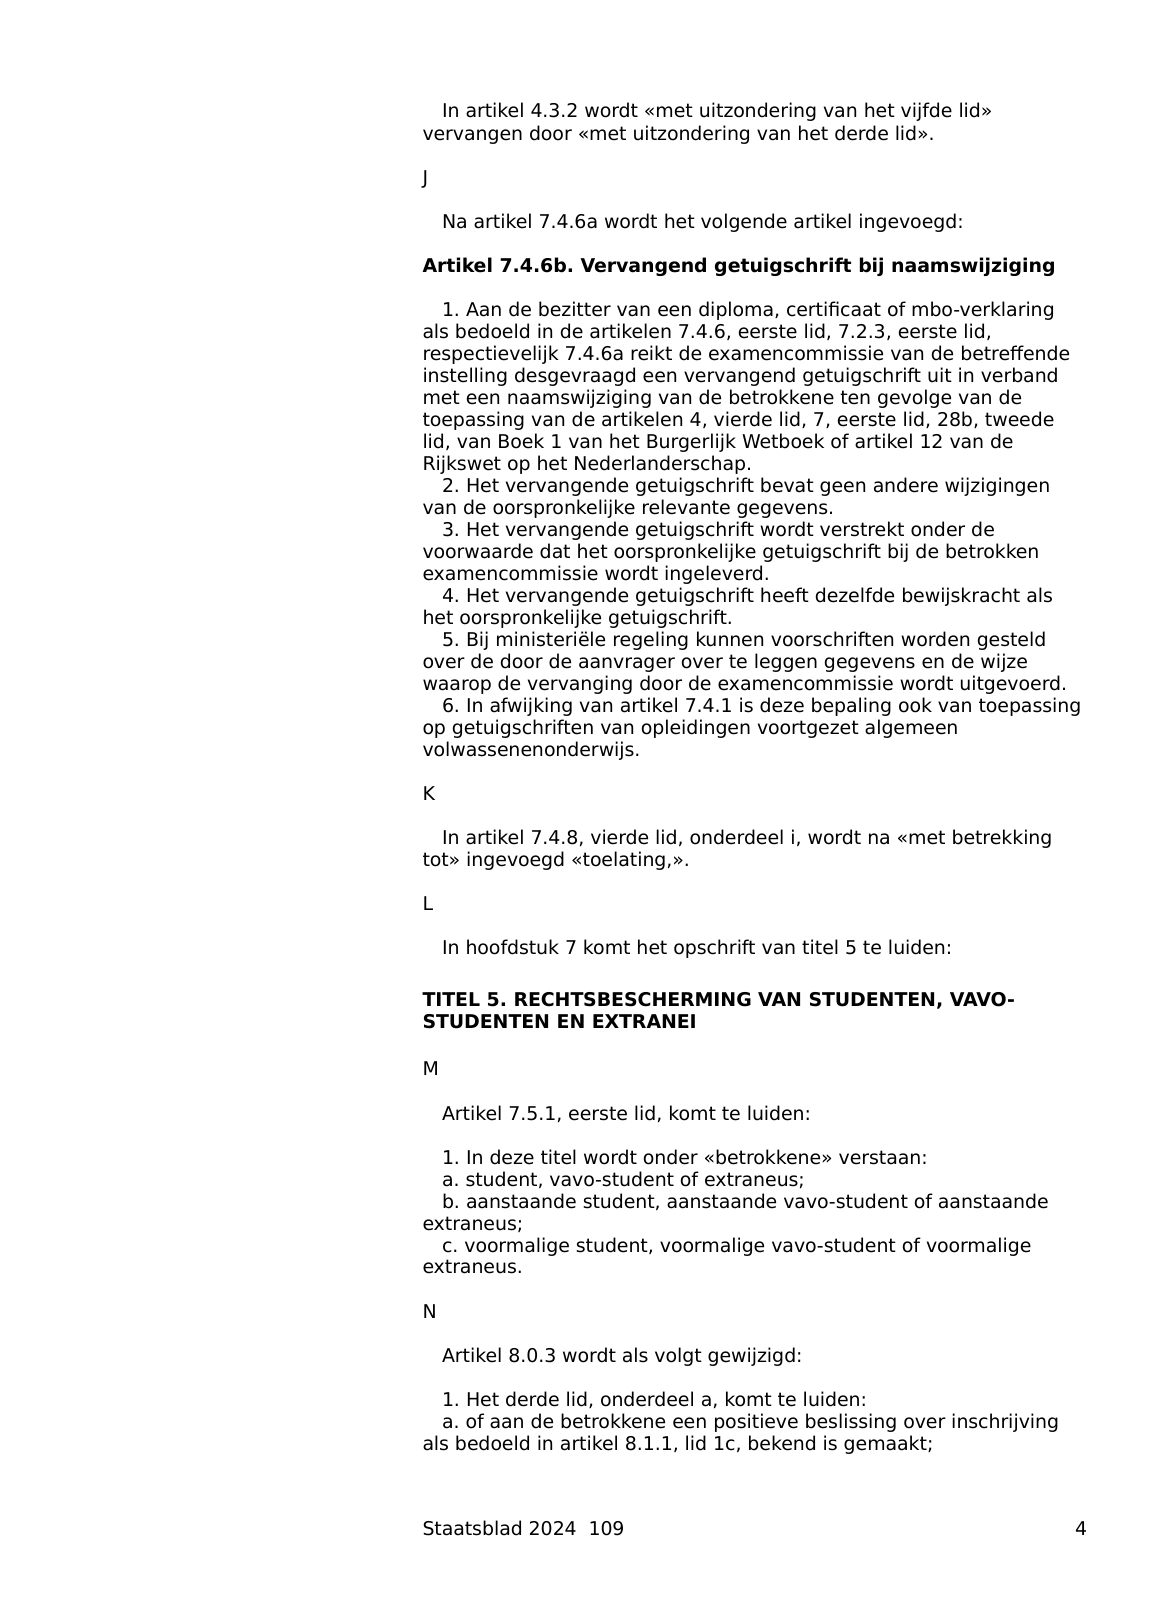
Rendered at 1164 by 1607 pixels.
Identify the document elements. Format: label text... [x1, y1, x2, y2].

text c. voormalige student, voormalige vavo-student of voormalige extraneus. [422, 1234, 1087, 1278]
text K [422, 783, 1087, 805]
text 2. Het vervangende getuigschrift bevat geen andere wijzigingen van de oorspronkelijke relevante gegevens. [422, 475, 1087, 519]
subtitle TITEL 5. RECHTSBESCHERMING VAN STUDENTEN, VAVO-STUDENTEN EN EXTRANEI [422, 989, 1087, 1033]
text Artikel 7.5.1, eerste lid, komt te luiden: [422, 1102, 1087, 1124]
text 3. Het vervangende getuigschrift wordt verstrekt onder de voorwaarde dat het oorspronkelijke getuigschrift bij de betrokken examencommissie wordt ingeleverd. [422, 519, 1087, 585]
text Na artikel 7.4.6a wordt het volgende artikel ingevoegd: [422, 211, 1087, 233]
text 1. In deze titel wordt onder «betrokkene» verstaan: [422, 1147, 1087, 1168]
text 5. Bij ministeriële regeling kunnen voorschriften worden gesteld over de door de aanvrager over te leggen gegevens en de wijze waarop de vervanging door de examencommissie wordt uitgevoerd. [422, 629, 1087, 695]
text M [422, 1058, 1087, 1080]
text In hoofdstuk 7 komt het opschrift van titel 5 te luiden: [422, 937, 1087, 959]
text Artikel 8.0.3 wordt als volgt gewijzigd: [422, 1345, 1087, 1367]
text 1. Het derde lid, onderdeel a, komt te luiden: [422, 1389, 1087, 1411]
text J [422, 167, 1087, 188]
text N [422, 1301, 1087, 1323]
text 6. In afwijking van artikel 7.4.1 is deze bepaling ook van toepassing op getuigschriften van opleidingen voortgezet algemeen volwassenenonderwijs. [422, 695, 1087, 761]
text a. student, vavo-student of extraneus; [422, 1168, 1087, 1191]
text In artikel 7.4.8, vierde lid, onderdeel i, wordt na «met betrekking tot» ingevoegd «toelating,». [422, 827, 1087, 871]
text L [422, 893, 1087, 915]
text 4. Het vervangende getuigschrift heeft dezelfde bewijskracht als het oorspronkelijke getuigschrift. [422, 585, 1087, 629]
text a. of aan de betrokkene een positieve beslissing over inschrijving als bedoeld in artikel 8.1.1, lid 1c, bekend is gemaakt; [422, 1411, 1087, 1455]
text 1. Aan de bezitter van een diploma, certificaat of mbo-verklaring als bedoeld in de artikelen 7.4.6, eerste lid, 7.2.3, eerste lid, respectievelijk 7.4.6a reikt de examencommissie van de betreffende instelling desgevraagd een vervangend getuigschrift uit in verband met een naamswijziging van de betrokkene ten gevolge van de toepassing van de artikelen 4, vierde lid, 7, eerste lid, 28b, tweede lid, van Boek 1 van het Burgerlijk Wetboek of artikel 12 van de Rijkswet op het Nederlanderschap. [422, 299, 1087, 475]
text In artikel 4.3.2 wordt «met uitzondering van het vijfde lid» vervangen door «met uitzondering van het derde lid». [422, 100, 1087, 144]
subtitle Artikel 7.4.6b. Vervangend getuigschrift bij naamswijziging [422, 255, 1087, 277]
text b. aanstaande student, aanstaande vavo-student of aanstaande extraneus; [422, 1191, 1087, 1234]
